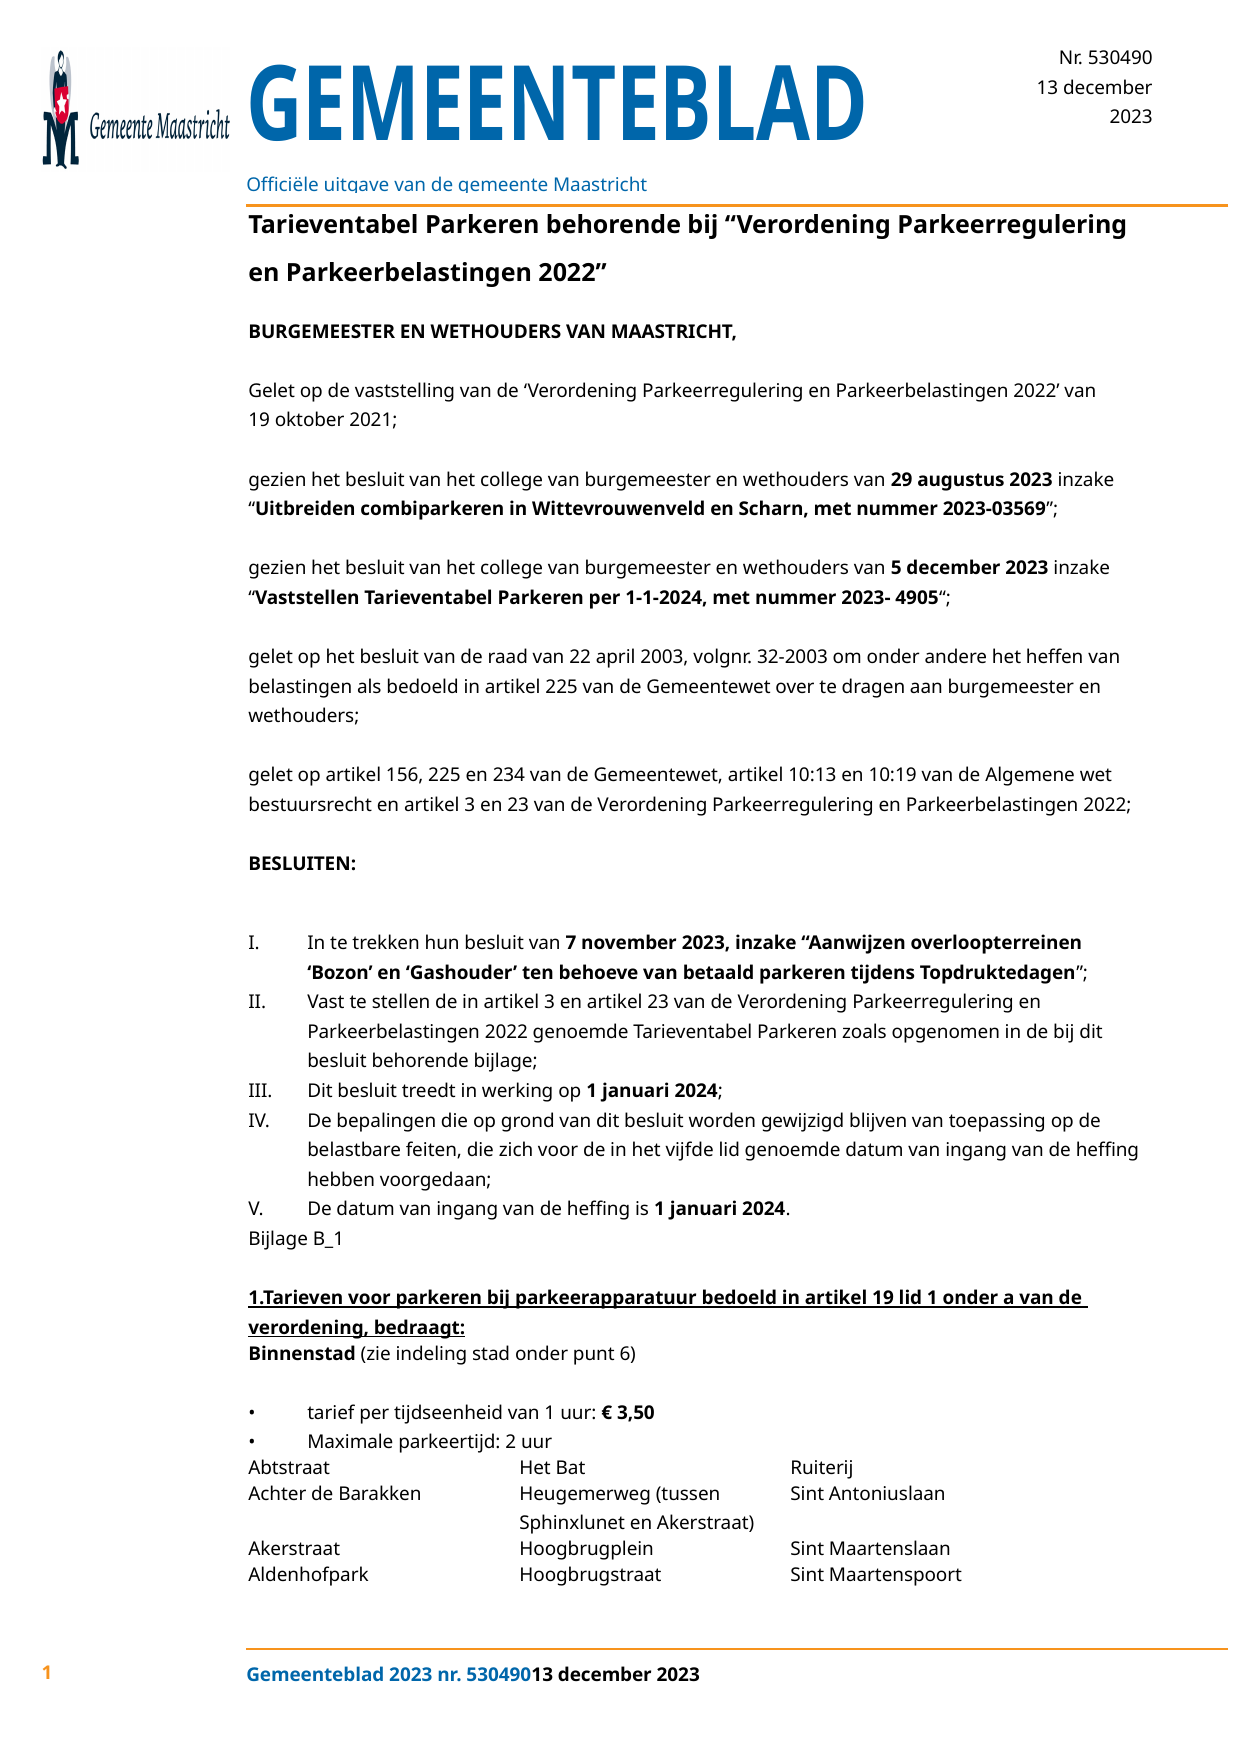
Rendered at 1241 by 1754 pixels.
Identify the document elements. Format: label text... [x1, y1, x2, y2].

text 19 oktober 2021; [248, 407, 1152, 432]
text Tarieventabel Parkeren behorende bij “Verordening Parkeerregulering en Parkeerbelastingen 2022” [248, 207, 1152, 288]
text gezien het besluit van het college van burgemeester en wethouders van 5 december 2023 inzake “Vaststellen Tarieventabel Parkeren per 1-1-2024, met nummer 2023- 4905“; [248, 554, 1152, 610]
table_cell Akerstraat [248, 1535, 519, 1561]
table_cell Hoogbrugplein [519, 1535, 790, 1561]
table_cell Binnenstad (zie indeling stad onder punt 6) tarief per tijdseenheid van 1 uur: € 3,50 Maximale parkeertijd: 2 uur [248, 1340, 1152, 1454]
text gelet op artikel 156, 225 en 234 van de Gemeentewet, artikel 10:13 en 10:19 van de Algemene wet bestuursrecht en artikel 3 en 23 van de Verordening Parkeerregulering en Parkeerbelastingen 2022; [248, 762, 1152, 817]
table_cell Ruiterij [790, 1454, 1152, 1480]
table_cell Sint Maartenspoort [790, 1561, 1152, 1587]
text BURGEMEESTER EN WETHOUDERS VAN MAASTRICHT, [248, 318, 1152, 344]
list De datum van ingang van de heffing is 1 januari 2024. [248, 1196, 1152, 1221]
table_cell Sint Maartenslaan [790, 1535, 1152, 1561]
text BESLUITEN: [248, 850, 1152, 876]
table_cell Sint Antoniuslaan [790, 1480, 1152, 1535]
text gezien het besluit van het college van burgemeester en wethouders van 29 augustus 2023 inzake “Uitbreiden combiparkeren in Wittevrouwenveld en Scharn, met nummer 2023-03569”; [248, 466, 1152, 521]
picture [41, 47, 231, 172]
text gelet op het besluit van de raad van 22 april 2003, volgnr. 32-2003 om onder andere het heffen van belastingen als bedoeld in artikel 225 van de Gemeentewet over te dragen aan burgemeester en wethouders; [248, 643, 1152, 728]
text Gelet op de vaststelling van de ‘Verordening Parkeerregulering en Parkeerbelastingen 2022’ van [248, 377, 1152, 403]
list Dit besluit treedt in werking op 1 januari 2024; [248, 1077, 1152, 1103]
table_header 1.Tarieven voor parkeren bij parkeerapparatuur bedoeld in artikel 19 lid 1 onder a van de verordening, bedraagt: [248, 1284, 1152, 1340]
text Bijlage B_1 [248, 1225, 1152, 1251]
table_cell Heugemerweg (tussen Sphinxlunet en Akerstraat) [519, 1480, 790, 1535]
table_cell Abtstraat [248, 1454, 519, 1480]
table_cell Het Bat [519, 1454, 790, 1480]
list De bepalingen die op grond van dit besluit worden gewijzigd blijven van toepassing op de belastbare feiten, die zich voor de in het vijfde lid genoemde datum van ingang van de heffing hebben voorgedaan; [248, 1107, 1152, 1192]
list Vast te stellen de in artikel 3 en artikel 23 van de Verordening Parkeerregulering en Parkeerbelastingen 2022 genoemde Tarieventabel Parkeren zoals opgenomen in de bij dit besluit behorende bijlage; [248, 988, 1152, 1073]
table_cell Hoogbrugstraat [519, 1561, 790, 1587]
list In te trekken hun besluit van 7 november 2023, inzake “Aanwijzen overloopterreinen ‘Bozon’ en ‘Gashouder’ ten behoeve van betaald parkeren tijdens Topdruktedagen”; [248, 929, 1152, 984]
table_cell Achter de Barakken [248, 1480, 519, 1535]
table_cell Aldenhofpark [248, 1561, 519, 1587]
